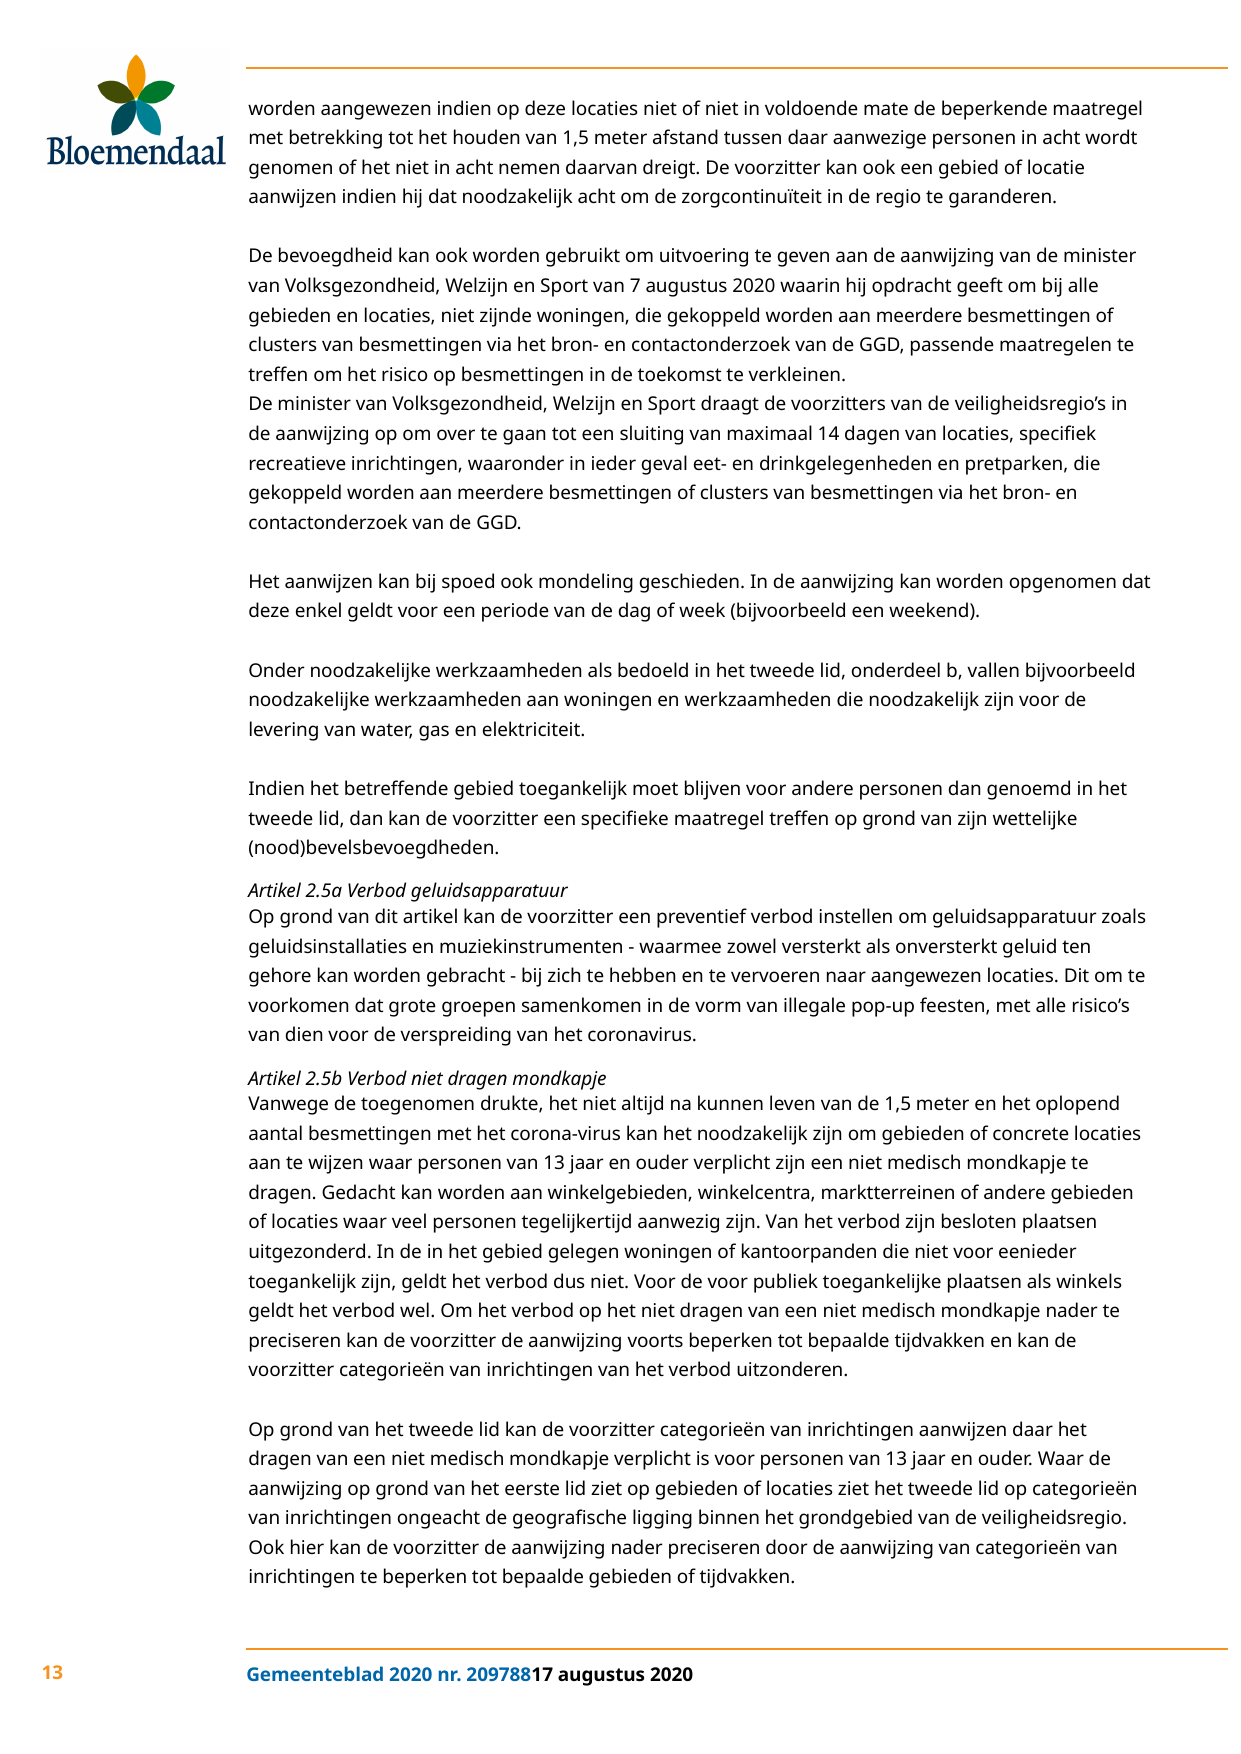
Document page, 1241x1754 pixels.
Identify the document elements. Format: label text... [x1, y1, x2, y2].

text Onder noodzakelijke werkzaamheden als bedoeld in het tweede lid, onderdeel b, vallen bijvoorbeeld noodzakelijke werkzaamheden aan woningen en werkzaamheden die noodzakelijk zijn voor de levering van water, gas en elektriciteit. [248, 657, 1152, 742]
picture [41, 47, 231, 172]
text Op grond van het tweede lid kan de voorzitter categorieën van inrichtingen aanwijzen daar het dragen van een niet medisch mondkapje verplicht is voor personen van 13 jaar en ouder. Waar de aanwijzing op grond van het eerste lid ziet op gebieden of locaties ziet het tweede lid op categorieën van inrichtingen ongeacht de geografische ligging binnen het grondgebied van de veiligheidsregio. Ook hier kan de voorzitter de aanwijzing nader preciseren door de aanwijzing van categorieën van inrichtingen te beperken tot bepaalde gebieden of tijdvakken. [248, 1416, 1152, 1589]
text Indien het betreffende gebied toegankelijk moet blijven voor andere personen dan genoemd in het tweede lid, dan kan de voorzitter een specifieke maatregel treffen op grond van zijn wettelijke (nood)bevelsbevoegdheden. [248, 775, 1152, 860]
text Vanwege de toegenomen drukte, het niet altijd na kunnen leven van de 1,5 meter en het oplopend aantal besmettingen met het corona-virus kan het noodzakelijk zijn om gebieden of concrete locaties aan te wijzen waar personen van 13 jaar en ouder verplicht zijn een niet medisch mondkapje te dragen. Gedacht kan worden aan winkelgebieden, winkelcentra, marktterreinen of andere gebieden of locaties waar veel personen tegelijkertijd aanwezig zijn. Van het verbod zijn besloten plaatsen uitgezonderd. In de in het gebied gelegen woningen of kantoorpanden die niet voor eenieder toegankelijk zijn, geldt het verbod dus niet. Voor de voor publiek toegankelijke plaatsen als winkels geldt het verbod wel. Om het verbod op het niet dragen van een niet medisch mondkapje nader te preciseren kan de voorzitter de aanwijzing voorts beperken tot bepaalde tijdvakken en kan de voorzitter categorieën van inrichtingen van het verbod uitzonderen. [248, 1090, 1152, 1382]
text De minister van Volksgezondheid, Welzijn en Sport draagt de voorzitters van de veiligheidsregio’s in de aanwijzing op om over te gaan tot een sluiting van maximaal 14 dagen van locaties, specifiek recreatieve inrichtingen, waaronder in ieder geval eet- en drinkgelegenheden en pretparken, die gekoppeld worden aan meerdere besmettingen of clusters van besmettingen via het bron- en contactonderzoek van de GGD. [248, 391, 1152, 535]
text Artikel 2.5b Verbod niet dragen mondkapje [248, 1065, 1152, 1090]
text Artikel 2.5a Verbod geluidsapparatuur [248, 877, 1152, 903]
text Het aanwijzen kan bij spoed ook mondeling geschieden. In de aanwijzing kan worden opgenomen dat deze enkel geldt voor een periode van de dag of week (bijvoorbeeld een weekend). [248, 568, 1152, 623]
text De bevoegdheid kan ook worden gebruikt om uitvoering te geven aan de aanwijzing van de minister van Volksgezondheid, Welzijn en Sport van 7 augustus 2020 waarin hij opdracht geeft om bij alle gebieden en locaties, niet zijnde woningen, die gekoppeld worden aan meerdere besmettingen of clusters van besmettingen via het bron- en contactonderzoek van de GGD, passende maatregelen te treffen om het risico op besmettingen in de toekomst te verkleinen. [248, 243, 1152, 387]
text worden aangewezen indien op deze locaties niet of niet in voldoende mate de beperkende maatregel met betrekking tot het houden van 1,5 meter afstand tussen daar aanwezige personen in acht wordt genomen of het niet in acht nemen daarvan dreigt. De voorzitter kan ook een gebied of locatie aanwijzen indien hij dat noodzakelijk acht om de zorgcontinuïteit in de regio te garanderen. [248, 95, 1152, 209]
text Op grond van dit artikel kan de voorzitter een preventief verbod instellen om geluidsapparatuur zoals geluidsinstallaties en muziekinstrumenten - waarmee zowel versterkt als onversterkt geluid ten gehore kan worden gebracht - bij zich te hebben en te vervoeren naar aangewezen locaties. Dit om te voorkomen dat grote groepen samenkomen in de vorm van illegale pop-up feesten, met alle risico’s van dien voor de verspreiding van het coronavirus. [248, 903, 1152, 1047]
